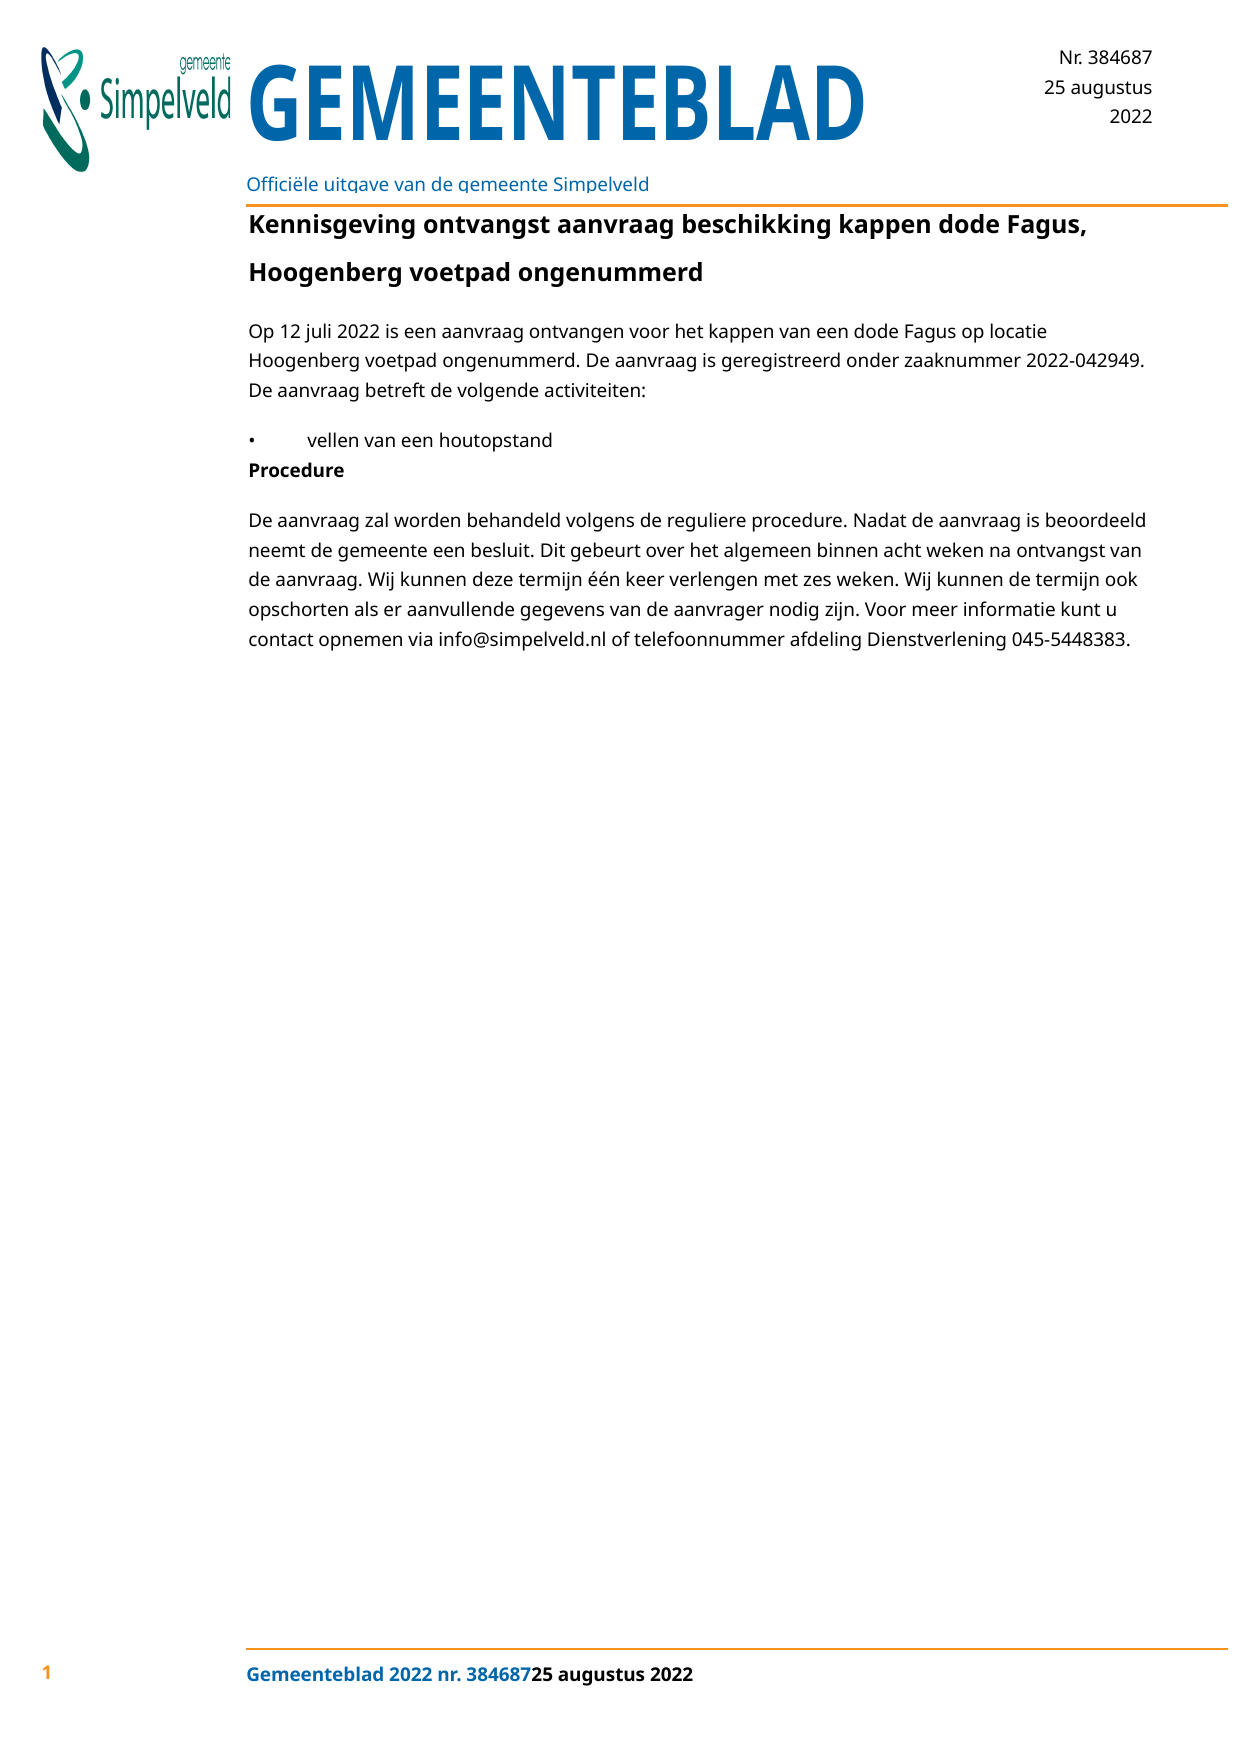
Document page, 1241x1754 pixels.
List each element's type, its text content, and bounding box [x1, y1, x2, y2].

text Op 12 juli 2022 is een aanvraag ontvangen voor het kappen van een dode Fagus op locatie Hoogenberg voetpad ongenummerd. De aanvraag is geregistreerd onder zaaknummer 2022-042949. De aanvraag betreft de volgende activiteiten: [248, 318, 1152, 403]
picture [41, 47, 231, 172]
text Procedure [248, 457, 1152, 483]
text Kennisgeving ontvangst aanvraag beschikking kappen dode Fagus, Hoogenberg voetpad ongenummerd [248, 207, 1152, 288]
list vellen van een houtopstand [248, 427, 1152, 453]
text De aanvraag zal worden behandeld volgens de reguliere procedure. Nadat de aanvraag is beoordeeld neemt de gemeente een besluit. Dit gebeurt over het algemeen binnen acht weken na ontvangst van de aanvraag. Wij kunnen deze termijn één keer verlengen met zes weken. Wij kunnen de termijn ook opschorten als er aanvullende gegevens van de aanvrager nodig zijn. Voor meer informatie kunt u contact opnemen via info@simpelveld.nl of telefoonnummer afdeling Dienstverlening 045-5448383. [248, 507, 1152, 652]
